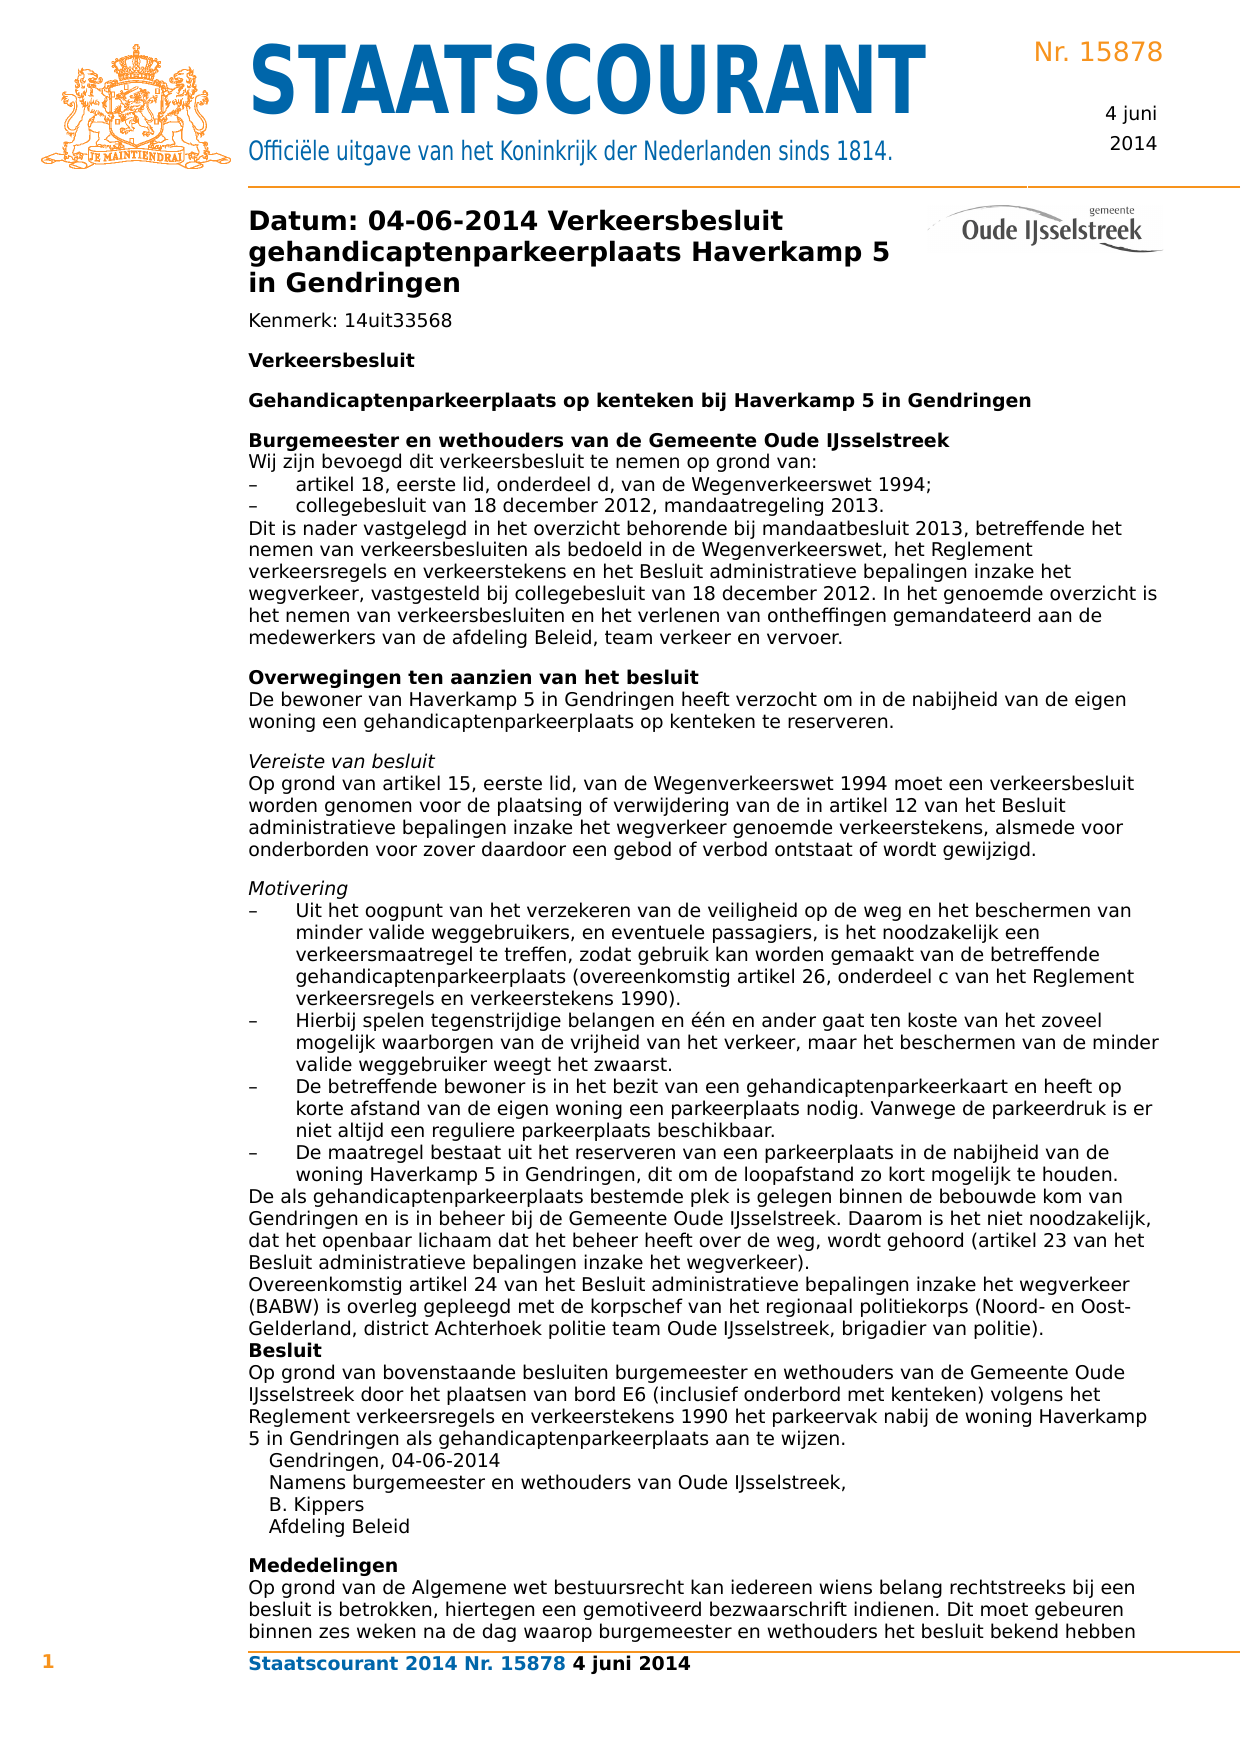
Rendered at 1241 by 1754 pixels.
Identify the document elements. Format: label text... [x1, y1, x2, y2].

text Op grond van de Algemene wet bestuursrecht kan iedereen wiens belang rechtstreeks bij een besluit is betrokken, hiertegen een gemotiveerd bezwaarschrift indienen. Dit moet gebeuren binnen zes weken na de dag waarop burgemeester en wethouders het besluit bekend hebben [248, 1577, 1163, 1643]
text Overeenkomstig artikel 24 van het Besluit administratieve bepalingen inzake het wegverkeer (BABW) is overleg gepleegd met de korpschef van het regionaal politiekorps (Noord- en Oost-Gelderland, district Achterhoek politie team Oude IJsselstreek, brigadier van politie). [248, 1274, 1163, 1340]
text Op grond van artikel 15, eerste lid, van de Wegenverkeerswet 1994 moet een verkeersbesluit worden genomen voor de plaatsing of verwijdering van de in artikel 12 van het Besluit administratieve bepalingen inzake het wegverkeer genoemde verkeerstekens, alsmede voor onderborden voor zover daardoor een gebod of verbod ontstaat of wordt gewijzigd. [248, 773, 1163, 861]
subtitle Overwegingen ten aanzien van het besluit [248, 667, 1163, 689]
subtitle Burgemeester en wethouders van de Gemeente Oude IJsselstreek [248, 429, 1163, 451]
list De maatregel bestaat uit het reserveren van een parkeerplaats in de nabijheid van de woning Haverkamp 5 in Gendringen, dit om de loopafstand zo kort mogelijk te houden. [248, 1142, 1163, 1186]
subtitle Vereiste van besluit [248, 751, 1163, 773]
text Op grond van bovenstaande besluiten burgemeester en wethouders van de Gemeente Oude IJsselstreek door het plaatsen van bord E6 (inclusief onderbord met kenteken) volgens het Reglement verkeersregels en verkeerstekens 1990 het parkeervak nabij de woning Haverkamp 5 in Gendringen als gehandicaptenparkeerplaats aan te wijzen. [248, 1362, 1163, 1450]
text Wij zijn bevoegd dit verkeersbesluit te nemen op grond van: [248, 451, 1163, 473]
subtitle Verkeersbesluit [248, 350, 1163, 372]
text Besluit [248, 1340, 1163, 1362]
text De bewoner van Haverkamp 5 in Gendringen heeft verzocht om in de nabijheid van de eigen woning een gehandicaptenparkeerplaats op kenteken te reserveren. [248, 689, 1163, 733]
list artikel 18, eerste lid, onderdeel d, van de Wegenverkeerswet 1994; [248, 473, 1163, 495]
picture [927, 205, 1164, 253]
list collegebesluit van 18 december 2012, mandaatregeling 2013. [248, 495, 1163, 517]
text Namens burgemeester en wethouders van Oude IJsselstreek, [248, 1472, 1163, 1494]
text B. Kippers [248, 1494, 1163, 1516]
list De betreffende bewoner is in het bezit van een gehandicaptenparkeerkaart en heeft op korte afstand van de eigen woning een parkeerplaats nodig. Vanwege de parkeerdruk is er niet altijd een reguliere parkeerplaats beschikbaar. [248, 1076, 1163, 1142]
text Dit is nader vastgelegd in het overzicht behorende bij mandaatbesluit 2013, betreffende het nemen van verkeersbesluiten als bedoeld in de Wegenverkeerswet, het Reglement verkeersregels en verkeerstekens en het Besluit administratieve bepalingen inzake het wegverkeer, vastgesteld bij collegebesluit van 18 december 2012. In het genoemde overzicht is het nemen van verkeersbesluiten en het verlenen van ontheffingen gemandateerd aan de medewerkers van de afdeling Beleid, team verkeer en vervoer. [248, 517, 1163, 649]
subtitle Motivering [248, 878, 1163, 900]
subtitle Mededelingen [248, 1555, 1163, 1577]
list Hierbij spelen tegenstrijdige belangen en één en ander gaat ten koste van het zoveel mogelijk waarborgen van de vrijheid van het verkeer, maar het beschermen van de minder valide weggebruiker weegt het zwaarst. [248, 1010, 1163, 1076]
text Kenmerk: 14uit33568 [248, 310, 1163, 332]
subtitle Gehandicaptenparkeerplaats op kenteken bij Haverkamp 5 in Gendringen [248, 390, 1163, 412]
text Afdeling Beleid [248, 1516, 1163, 1538]
picture [41, 44, 231, 169]
subtitle Datum: 04-06-2014 Verkeersbesluit gehandicaptenparkeerplaats Haverkamp 5 in Gendringen [248, 206, 1163, 299]
list Uit het oogpunt van het verzekeren van de veiligheid op de weg en het beschermen van minder valide weggebruikers, en eventuele passagiers, is het noodzakelijk een verkeersmaatregel te treffen, zodat gebruik kan worden gemaakt van de betreffende gehandicaptenparkeerplaats (overeenkomstig artikel 26, onderdeel c van het Reglement verkeersregels en verkeerstekens 1990). [248, 900, 1163, 1010]
text Gendringen, 04-06-2014 [248, 1450, 1163, 1472]
text De als gehandicaptenparkeerplaats bestemde plek is gelegen binnen de bebouwde kom van Gendringen en is in beheer bij de Gemeente Oude IJsselstreek. Daarom is het niet noodzakelijk, dat het openbaar lichaam dat het beheer heeft over de weg, wordt gehoord (artikel 23 van het Besluit administratieve bepalingen inzake het wegverkeer). [248, 1186, 1163, 1274]
